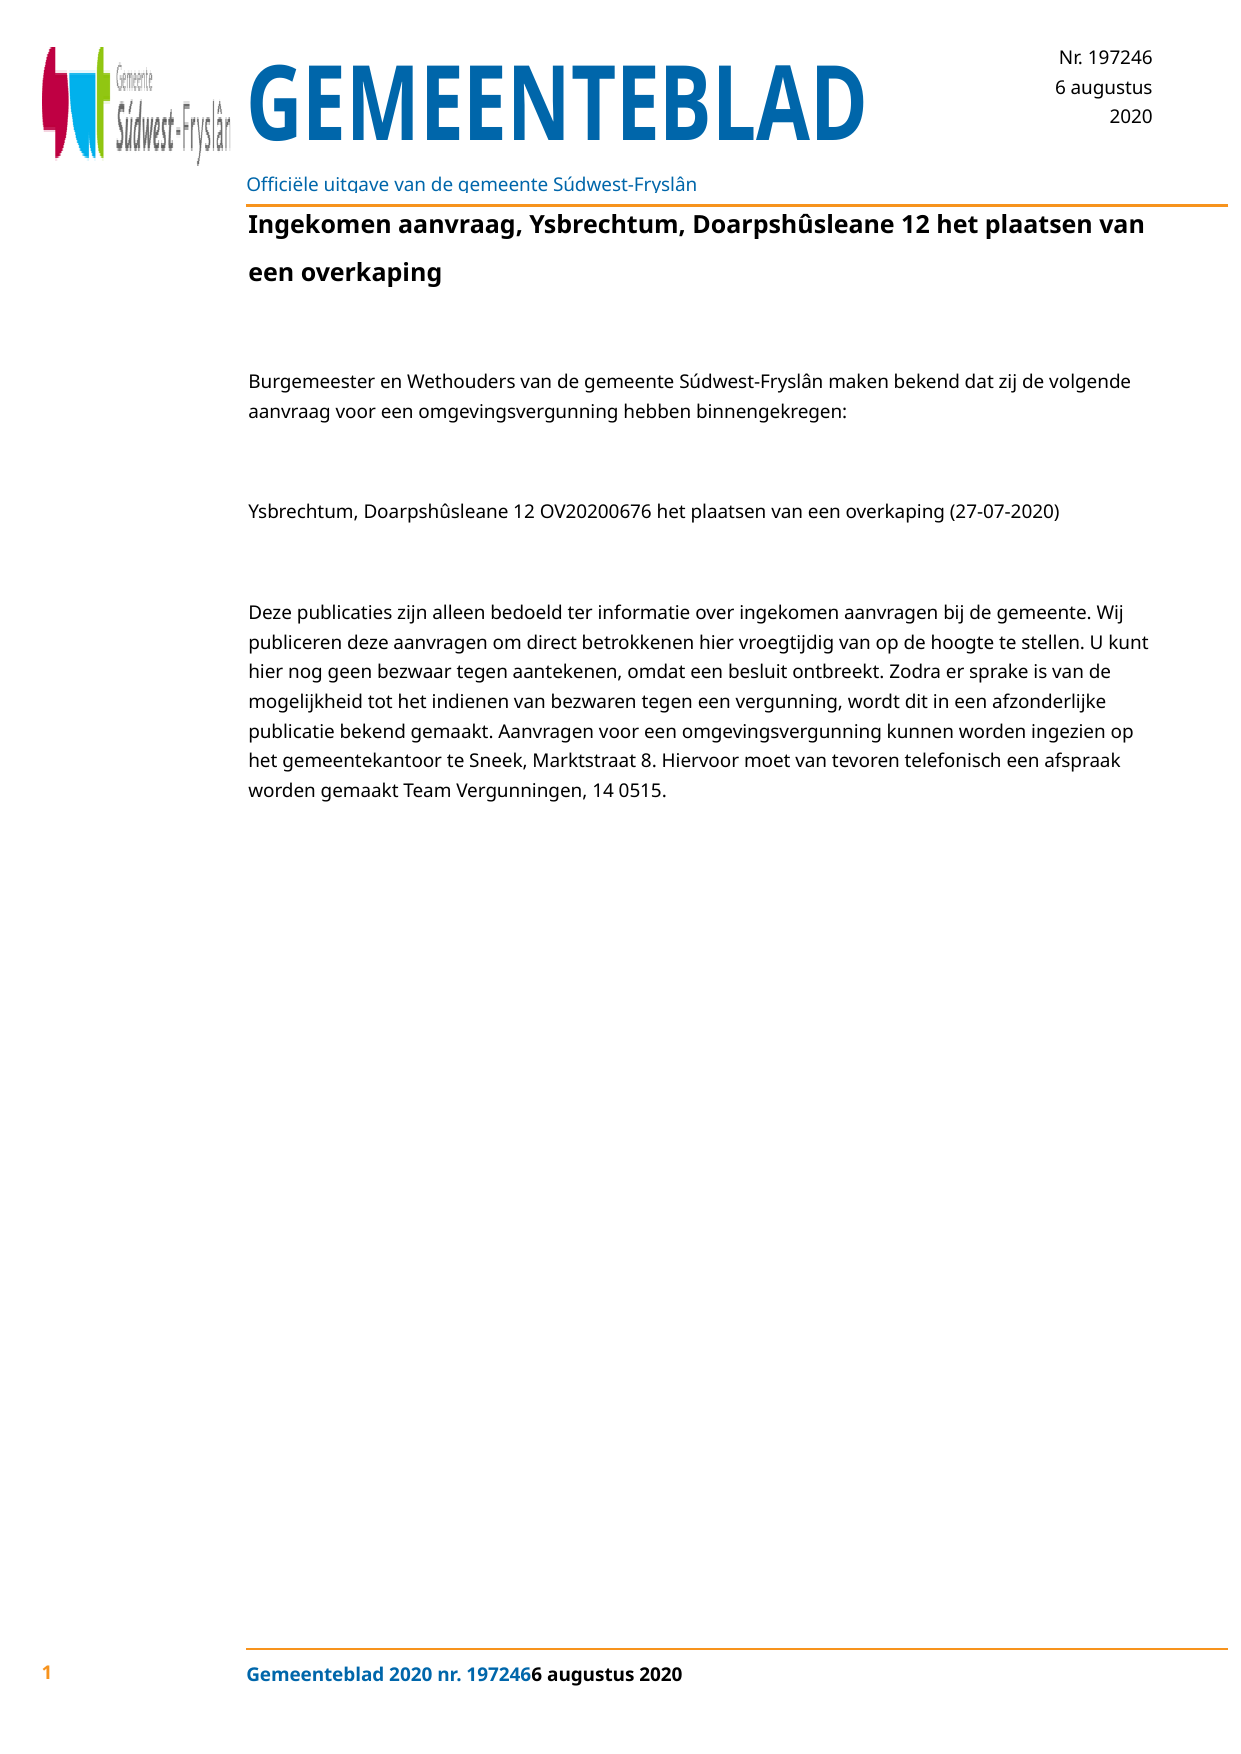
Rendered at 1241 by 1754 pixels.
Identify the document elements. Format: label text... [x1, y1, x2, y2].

text Ysbrechtum, Doarpshûsleane 12 OV20200676 het plaatsen van een overkaping (27-07-2020) [248, 499, 1152, 524]
text Burgemeester en Wethouders van de gemeente Súdwest-Fryslân maken bekend dat zij de volgende aanvraag voor een omgevingsvergunning hebben binnengekregen: [248, 368, 1152, 424]
text Deze publicaties zijn alleen bedoeld ter informatie over ingekomen aanvragen bij de gemeente. Wij publiceren deze aanvragen om direct betrokkenen hier vroegtijdig van op de hoogte te stellen. U kunt hier nog geen bezwaar tegen aantekenen, omdat een besluit ontbreekt. Zodra er sprake is van de mogelijkheid tot het indienen van bezwaren tegen een vergunning, wordt dit in een afzonderlijke publicatie bekend gemaakt. Aanvragen voor een omgevingsvergunning kunnen worden ingezien op het gemeentekantoor te Sneek, Marktstraat 8. Hiervoor moet van tevoren telefonisch een afspraak worden gemaakt Team Vergunningen, 14 0515. [248, 599, 1152, 803]
text Ingekomen aanvraag, Ysbrechtum, Doarpshûsleane 12 het plaatsen van een overkaping [248, 207, 1152, 288]
picture [41, 47, 231, 172]
